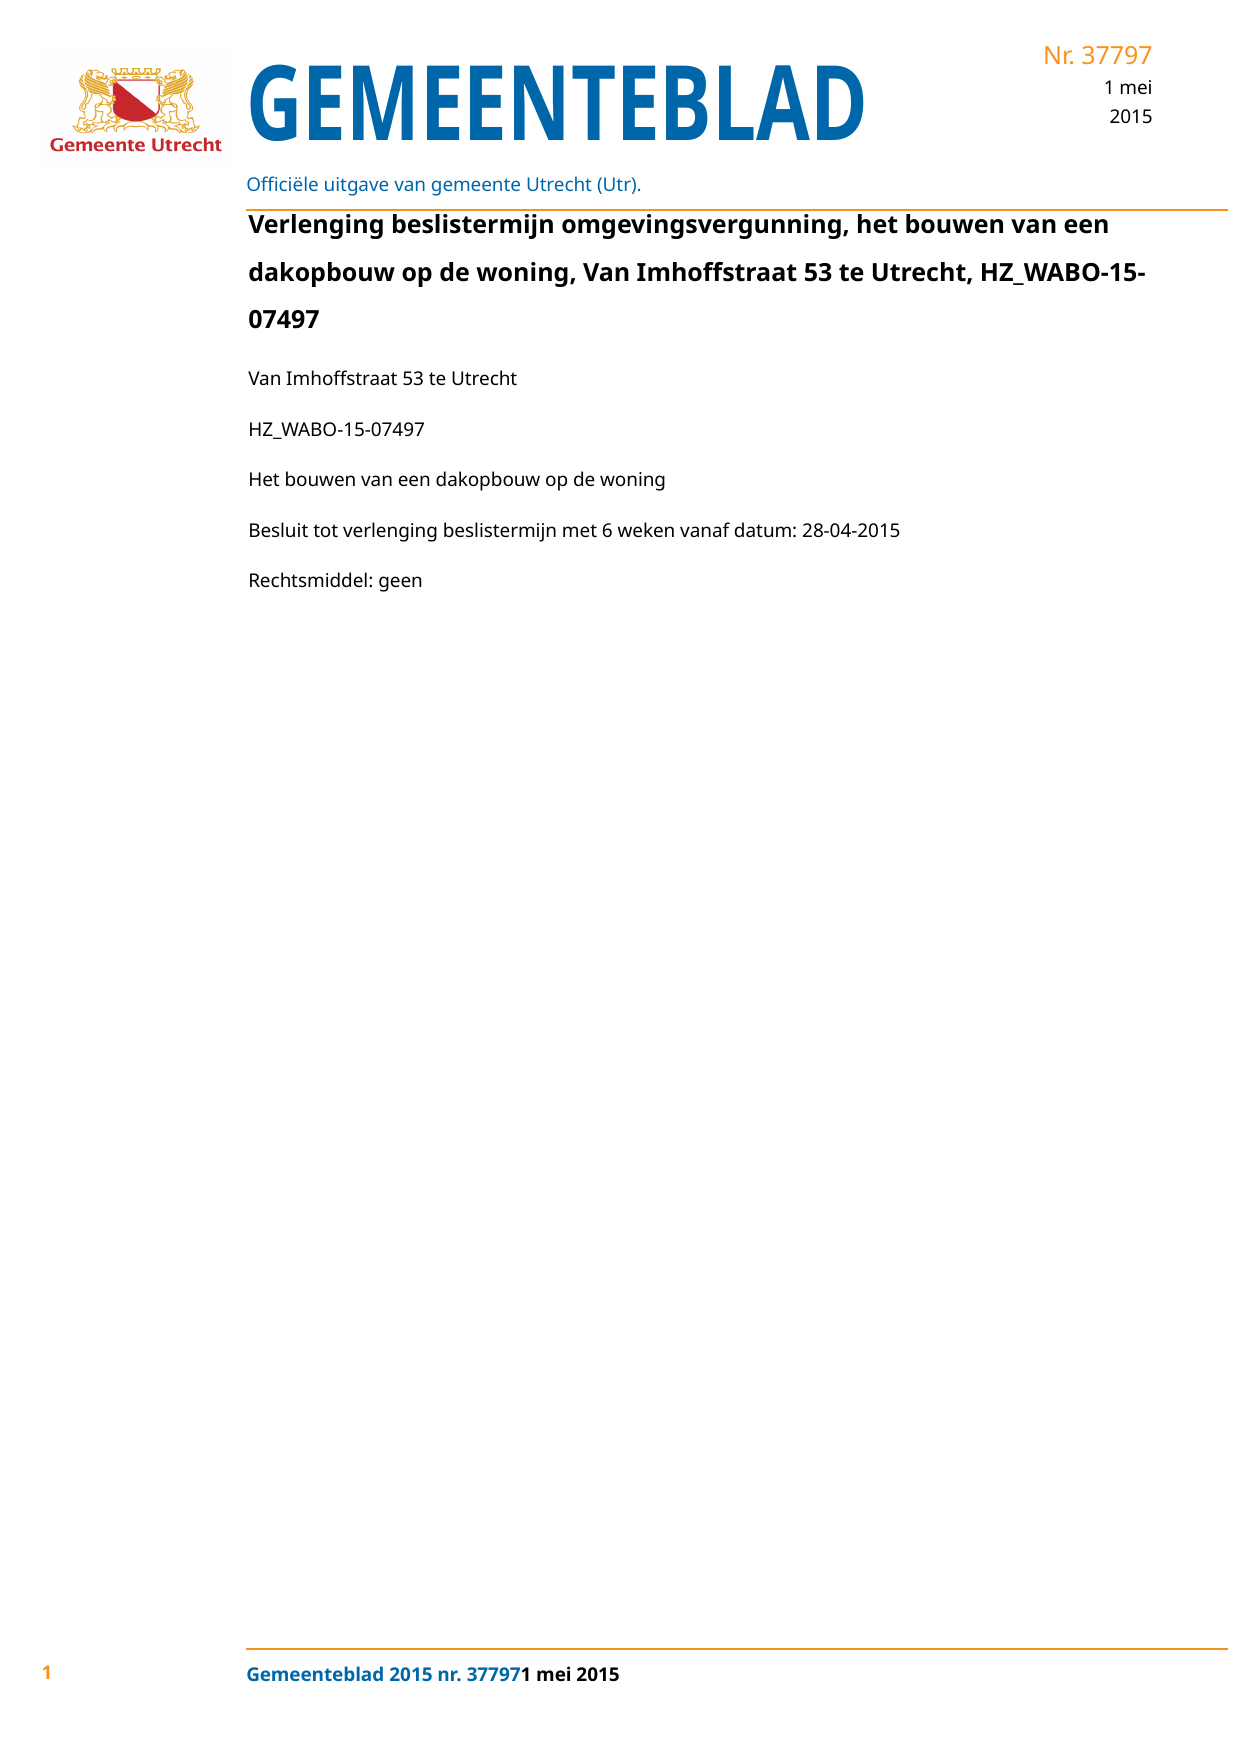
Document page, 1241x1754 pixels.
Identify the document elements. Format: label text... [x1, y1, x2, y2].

text Besluit tot verlenging beslistermijn met 6 weken vanaf datum: 28-04-2015 [248, 517, 1152, 542]
text Het bouwen van een dakopbouw op de woning [248, 466, 1152, 492]
text Verlenging beslistermijn omgevingsvergunning, het bouwen van een dakopbouw op de woning, Van Imhoffstraat 53 te Utrecht, HZ_WABO-15-07497 [248, 211, 1152, 336]
text HZ_WABO-15-07497 [248, 416, 1152, 442]
text Rechtsmiddel: geen [248, 567, 1152, 593]
picture [41, 47, 231, 172]
text Van Imhoffstraat 53 te Utrecht [248, 366, 1152, 391]
